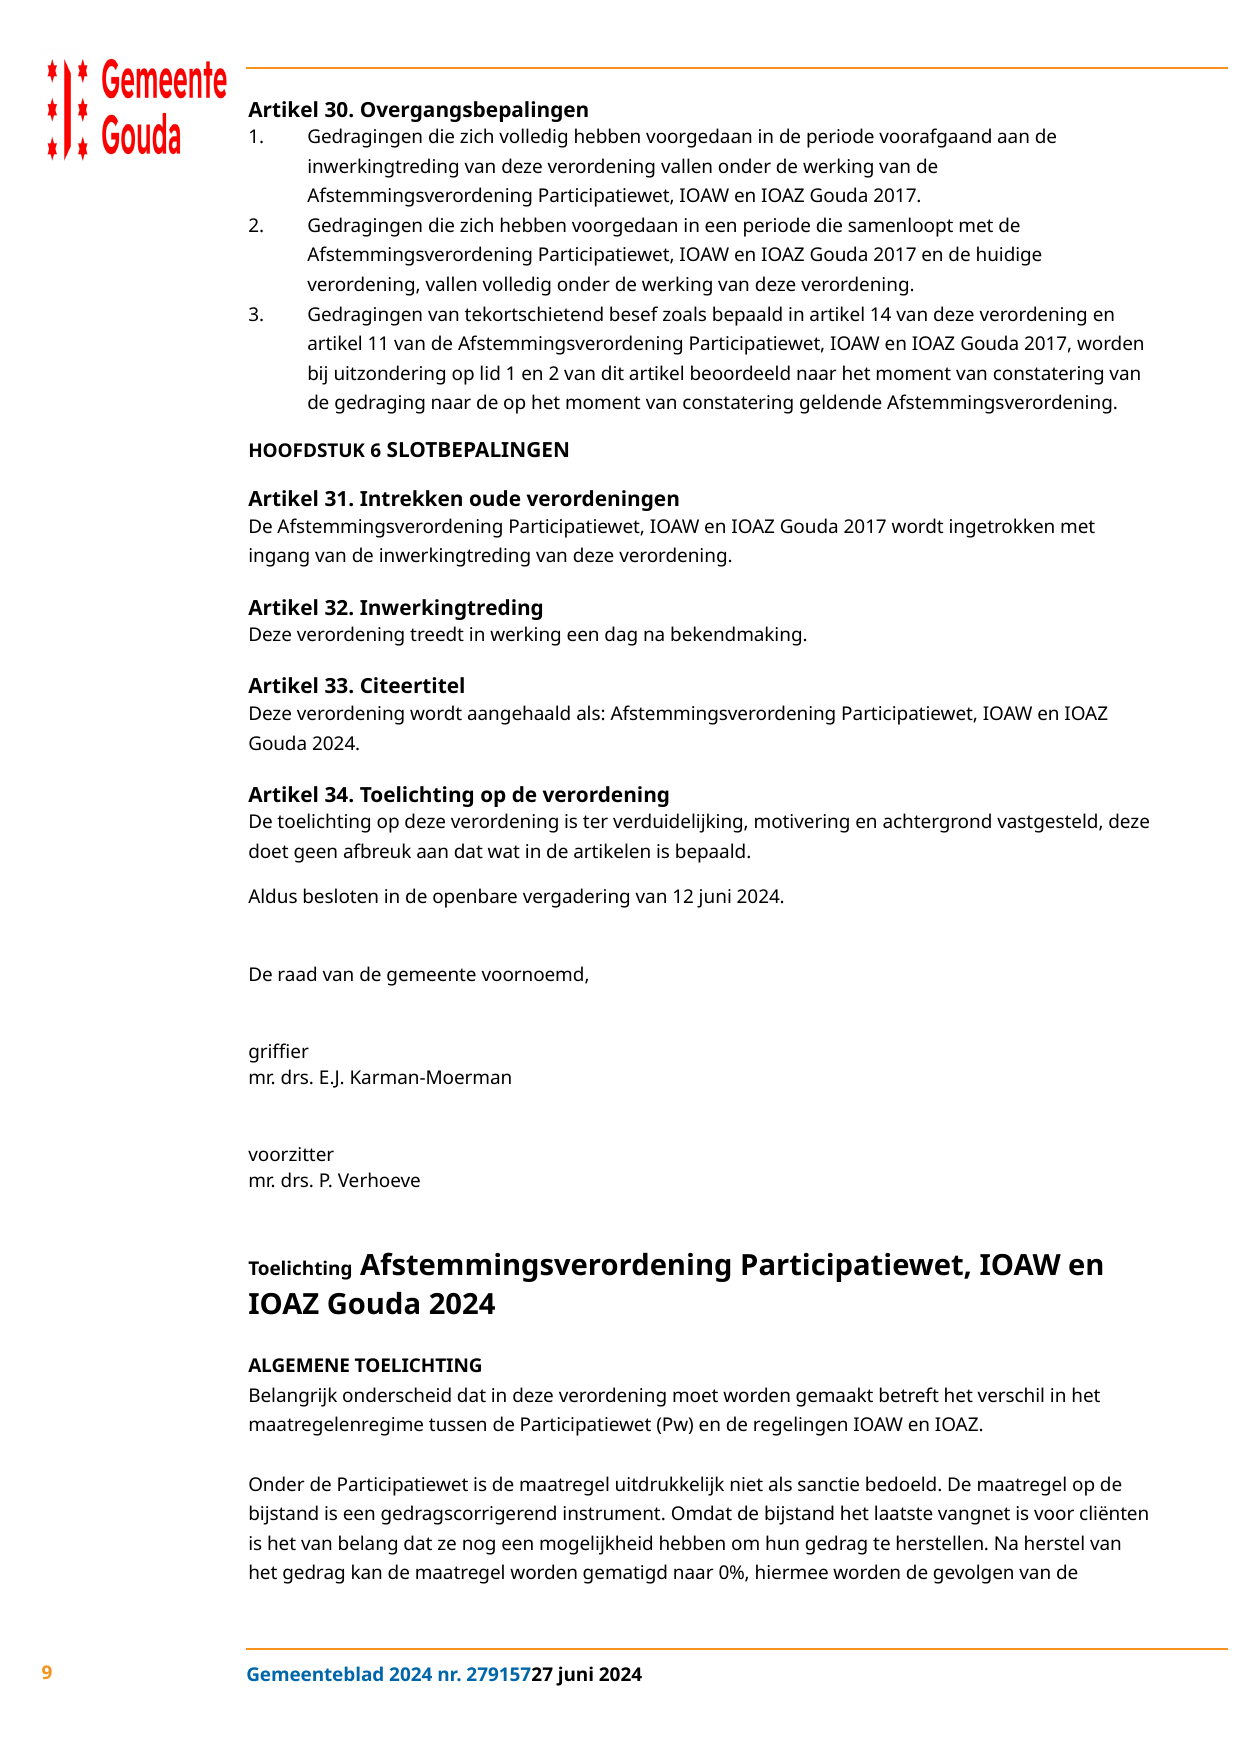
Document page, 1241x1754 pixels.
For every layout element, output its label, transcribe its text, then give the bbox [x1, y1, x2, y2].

text De toelichting op deze verordening is ter verduidelijking, motivering en achtergrond vastgesteld, deze doet geen afbreuk aan dat wat in de artikelen is bepaald. [248, 808, 1152, 864]
text Artikel 34. Toelichting op de verordening [248, 780, 1152, 808]
text mr. drs. E.J. Karman-Moerman [248, 1064, 1152, 1089]
picture [41, 47, 231, 172]
text Artikel 32. Inwerkingtreding [248, 593, 1152, 621]
list Gedragingen die zich volledig hebben voorgedaan in de periode voorafgaand aan de inwerkingtreding van deze verordening vallen onder de werking van de Afstemmingsverordening Participatiewet, IOAW en IOAZ Gouda 2017. [248, 123, 1152, 208]
text voorzitter [248, 1141, 1152, 1167]
text Toelichting Afstemmingsverordening Participatiewet, IOAW en IOAZ Gouda 2024 [248, 1244, 1152, 1323]
text Deze verordening wordt aangehaald als: Afstemmingsverordening Participatiewet, IOAW en IOAZ Gouda 2024. [248, 700, 1152, 755]
text De Afstemmingsverordening Participatiewet, IOAW en IOAZ Gouda 2017 wordt ingetrokken met ingang van de inwerkingtreding van deze verordening. [248, 513, 1152, 568]
text Artikel 31. Intrekken oude verordeningen [248, 484, 1152, 513]
text Aldus besloten in de openbare vergadering van 12 juni 2024. [248, 884, 1152, 909]
text Onder de Participatiewet is de maatregel uitdrukkelijk niet als sanctie bedoeld. De maatregel op de bijstand is een gedragscorrigerend instrument. Omdat de bijstand het laatste vangnet is voor cliënten is het van belang dat ze nog een mogelijkheid hebben om hun gedrag te herstellen. Na herstel van het gedrag kan de maatregel worden gematigd naar 0%, hiermee worden de gevolgen van de [248, 1471, 1152, 1585]
text De raad van de gemeente voornoemd, [248, 961, 1152, 987]
text griffier [248, 1038, 1152, 1064]
text Artikel 33. Citeertitel [248, 672, 1152, 700]
list Gedragingen van tekortschietend besef zoals bepaald in artikel 14 van deze verordening en artikel 11 van de Afstemmingsverordening Participatiewet, IOAW en IOAZ Gouda 2017, worden bij uitzondering op lid 1 en 2 van dit artikel beoordeeld naar het moment van constatering van de gedraging naar de op het moment van constatering geldende Afstemmingsverordening. [248, 301, 1152, 415]
list Gedragingen die zich hebben voorgedaan in een periode die samenloopt met de Afstemmingsverordening Participatiewet, IOAW en IOAZ Gouda 2017 en de huidige verordening, vallen volledig onder de werking van deze verordening. [248, 212, 1152, 297]
text Belangrijk onderscheid dat in deze verordening moet worden gemaakt betreft het verschil in het maatregelenregime tussen de Participatiewet (Pw) en de regelingen IOAW en IOAZ. [248, 1382, 1152, 1437]
text Artikel 30. Overgangsbepalingen [248, 95, 1152, 123]
text Deze verordening treedt in werking een dag na bekendmaking. [248, 621, 1152, 647]
text mr. drs. P. Verhoeve [248, 1167, 1152, 1192]
text HOOFDSTUK 6 SLOTBEPALINGEN [248, 435, 1152, 463]
text ALGEMENE TOELICHTING [248, 1352, 1152, 1378]
